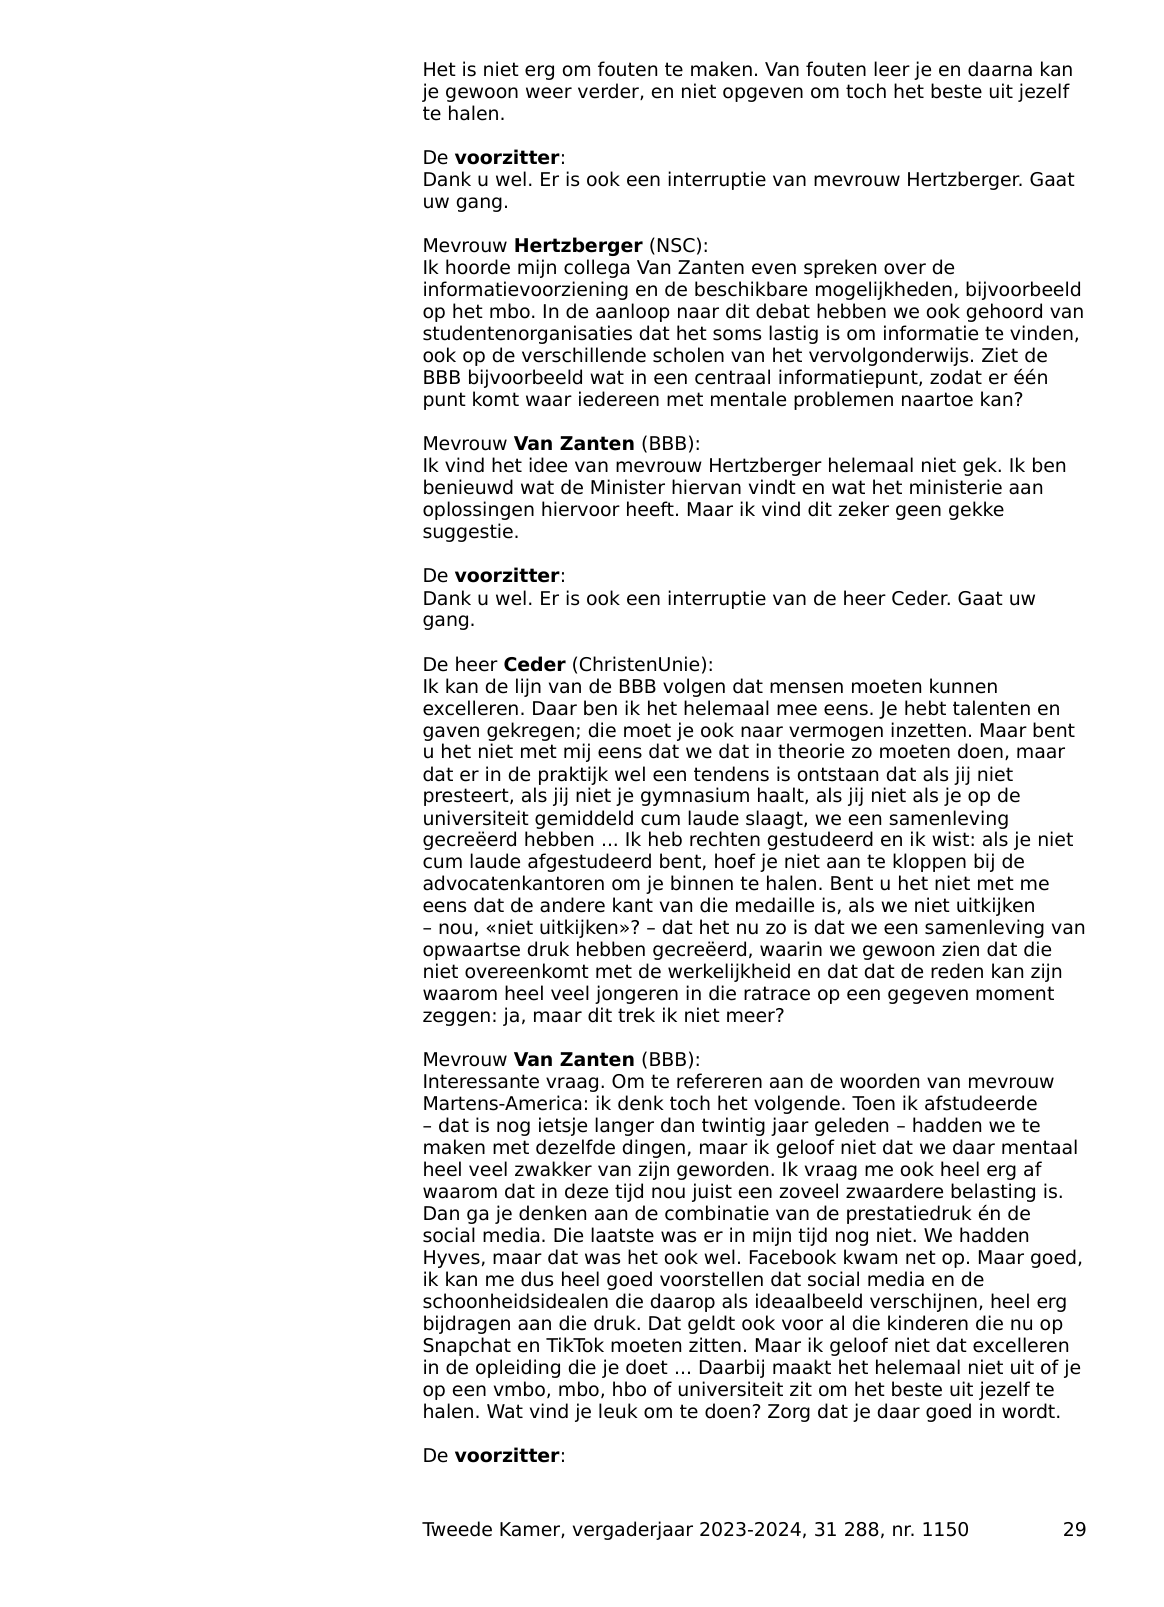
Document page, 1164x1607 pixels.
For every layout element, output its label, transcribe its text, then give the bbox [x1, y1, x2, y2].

text Mevrouw Van Zanten (BBB): [422, 433, 1087, 455]
text De heer Ceder (ChristenUnie): [422, 653, 1087, 676]
text Mevrouw Van Zanten (BBB): [422, 1049, 1087, 1071]
text De voorzitter: [422, 565, 1087, 587]
text De voorzitter: [422, 1445, 1087, 1467]
text Ik hoorde mijn collega Van Zanten even spreken over de informatievoorziening en de beschikbare mogelijkheden, bijvoorbeeld op het mbo. In de aanloop naar dit debat hebben we ook gehoord van studentenorganisaties dat het soms lastig is om informatie te vinden, ook op de verschillende scholen van het vervolgonderwijs. Ziet de BBB bijvoorbeeld wat in een centraal informatiepunt, zodat er één punt komt waar iedereen met mentale problemen naartoe kan? [422, 257, 1087, 411]
text Interessante vraag. Om te refereren aan de woorden van mevrouw Martens-America: ik denk toch het volgende. Toen ik afstudeerde – dat is nog ietsje langer dan twintig jaar geleden – hadden we te maken met dezelfde dingen, maar ik geloof niet dat we daar mentaal heel veel zwakker van zijn geworden. Ik vraag me ook heel erg af waarom dat in deze tijd nou juist een zoveel zwaardere belasting is. Dan ga je denken aan de combinatie van de prestatiedruk én de social media. Die laatste was er in mijn tijd nog niet. We hadden Hyves, maar dat was het ook wel. Facebook kwam net op. Maar goed, ik kan me dus heel goed voorstellen dat social media en de schoonheidsidealen die daarop als ideaalbeeld verschijnen, heel erg bijdragen aan die druk. Dat geldt ook voor al die kinderen die nu op Snapchat en TikTok moeten zitten. Maar ik geloof niet dat excelleren in de opleiding die je doet ... Daarbij maakt het helemaal niet uit of je op een vmbo, mbo, hbo of universiteit zit om het beste uit jezelf te halen. Wat vind je leuk om te doen? Zorg dat je daar goed in wordt. [422, 1071, 1087, 1423]
text De voorzitter: [422, 147, 1087, 169]
text Dank u wel. Er is ook een interruptie van de heer Ceder. Gaat uw gang. [422, 587, 1087, 631]
text Mevrouw Hertzberger (NSC): [422, 235, 1087, 257]
text Ik kan de lijn van de BBB volgen dat mensen moeten kunnen excelleren. Daar ben ik het helemaal mee eens. Je hebt talenten en gaven gekregen; die moet je ook naar vermogen inzetten. Maar bent u het niet met mij eens dat we dat in theorie zo moeten doen, maar dat er in de praktijk wel een tendens is ontstaan dat als jij niet presteert, als jij niet je gymnasium haalt, als jij niet als je op de universiteit gemiddeld cum laude slaagt, we een samenleving gecreëerd hebben ... Ik heb rechten gestudeerd en ik wist: als je niet cum laude afgestudeerd bent, hoef je niet aan te kloppen bij de advocatenkantoren om je binnen te halen. Bent u het niet met me eens dat de andere kant van die medaille is, als we niet uitkijken – nou, «niet uitkijken»? – dat het nu zo is dat we een samenleving van opwaartse druk hebben gecreëerd, waarin we gewoon zien dat die niet overeenkomt met de werkelijkheid en dat dat de reden kan zijn waarom heel veel jongeren in die ratrace op een gegeven moment zeggen: ja, maar dit trek ik niet meer? [422, 676, 1087, 1027]
text Ik vind het idee van mevrouw Hertzberger helemaal niet gek. Ik ben benieuwd wat de Minister hiervan vindt en wat het ministerie aan oplossingen hiervoor heeft. Maar ik vind dit zeker geen gekke suggestie. [422, 455, 1087, 543]
text Dank u wel. Er is ook een interruptie van mevrouw Hertzberger. Gaat uw gang. [422, 169, 1087, 213]
text Het is niet erg om fouten te maken. Van fouten leer je en daarna kan je gewoon weer verder, en niet opgeven om toch het beste uit jezelf te halen. [422, 59, 1087, 125]
